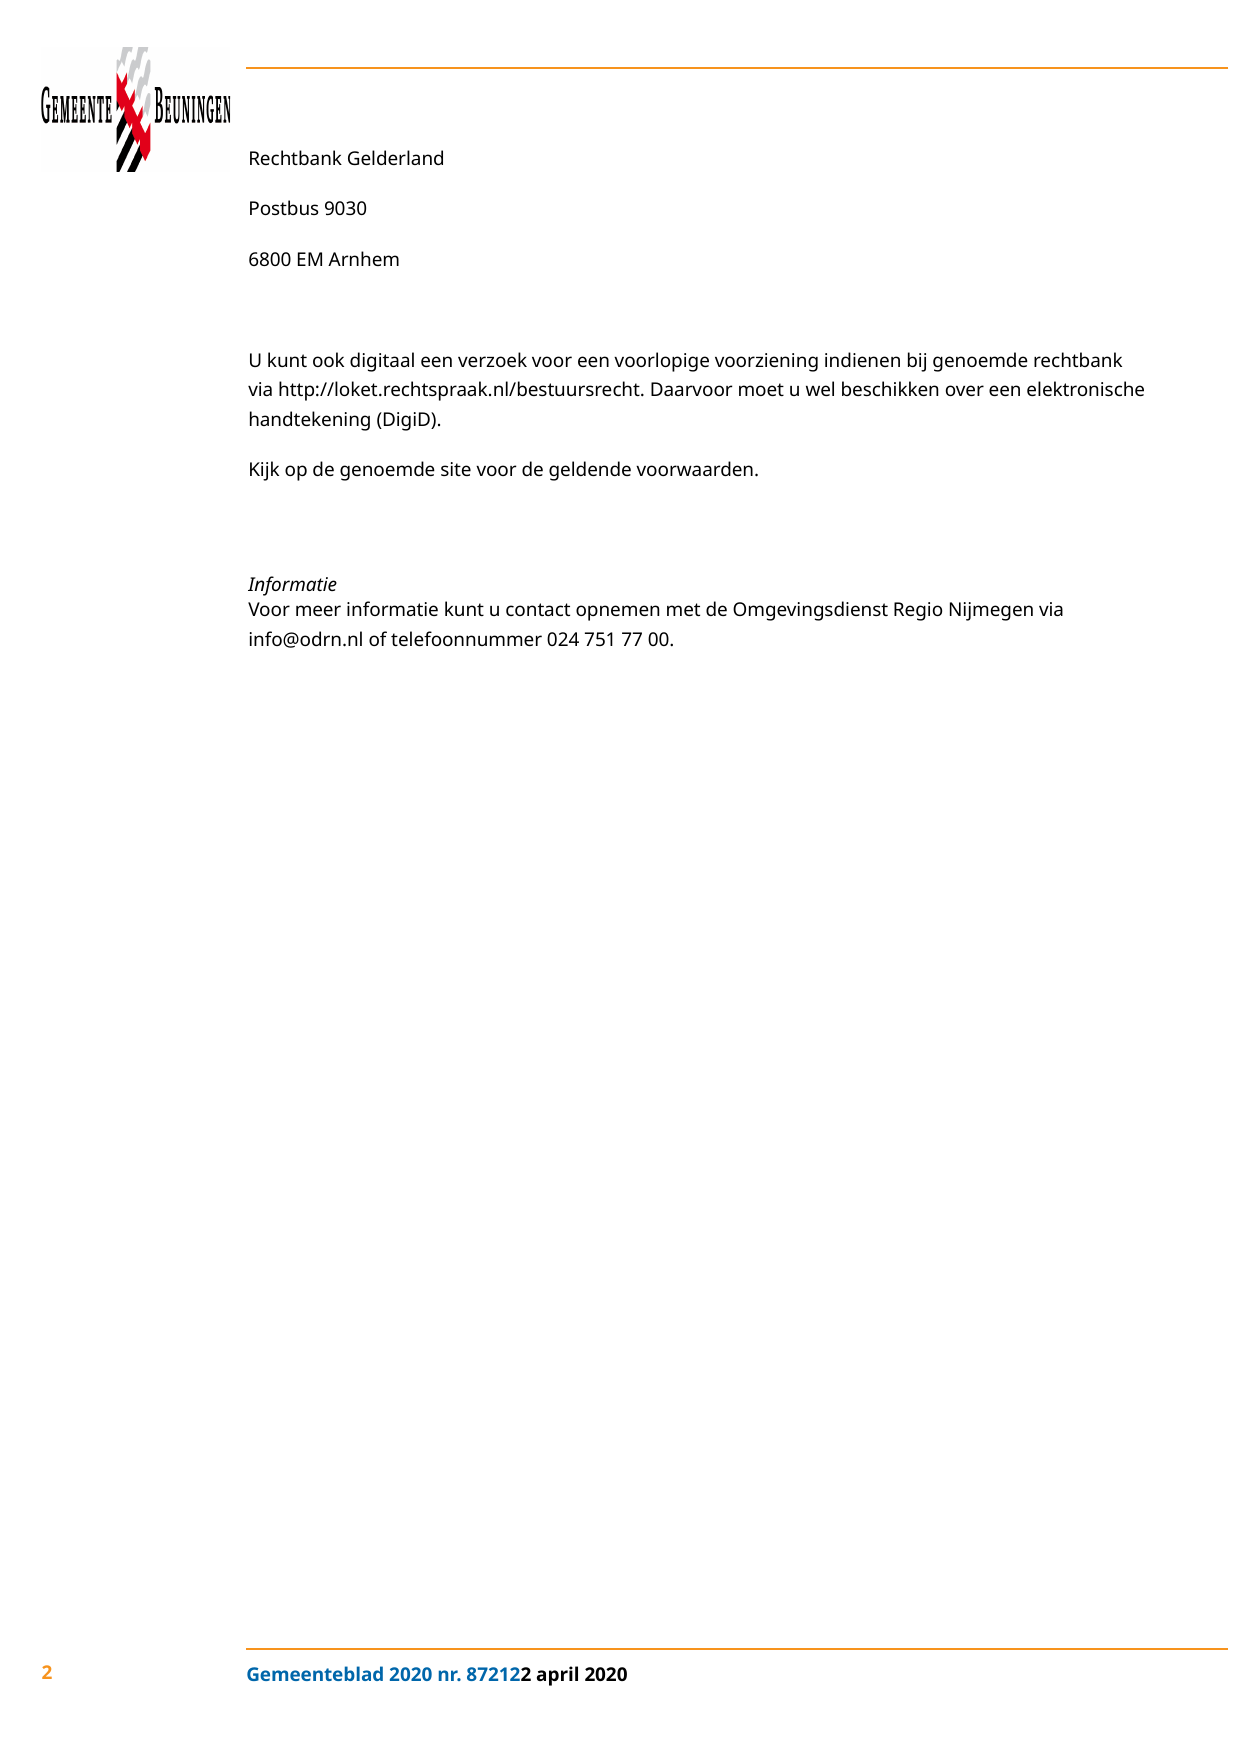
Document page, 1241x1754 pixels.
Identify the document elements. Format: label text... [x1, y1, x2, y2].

text 6800 EM Arnhem [248, 246, 1152, 272]
text U kunt ook digitaal een verzoek voor een voorlopige voorziening indienen bij genoemde rechtbank via http://loket.rechtspraak.nl/bestuursrecht. Daarvoor moet u wel beschikken over een elektronische handtekening (DigiD). [248, 347, 1152, 432]
text Rechtbank Gelderland [248, 145, 1152, 171]
text Voor meer informatie kunt u contact opnemen met de Omgevingsdienst Regio Nijmegen via info@odrn.nl of telefoonnummer 024 751 77 00. [248, 597, 1152, 652]
text Kijk op de genoemde site voor de geldende voorwaarden. [248, 456, 1152, 482]
text Informatie [248, 571, 1152, 597]
text Postbus 9030 [248, 196, 1152, 221]
picture [41, 47, 231, 172]
